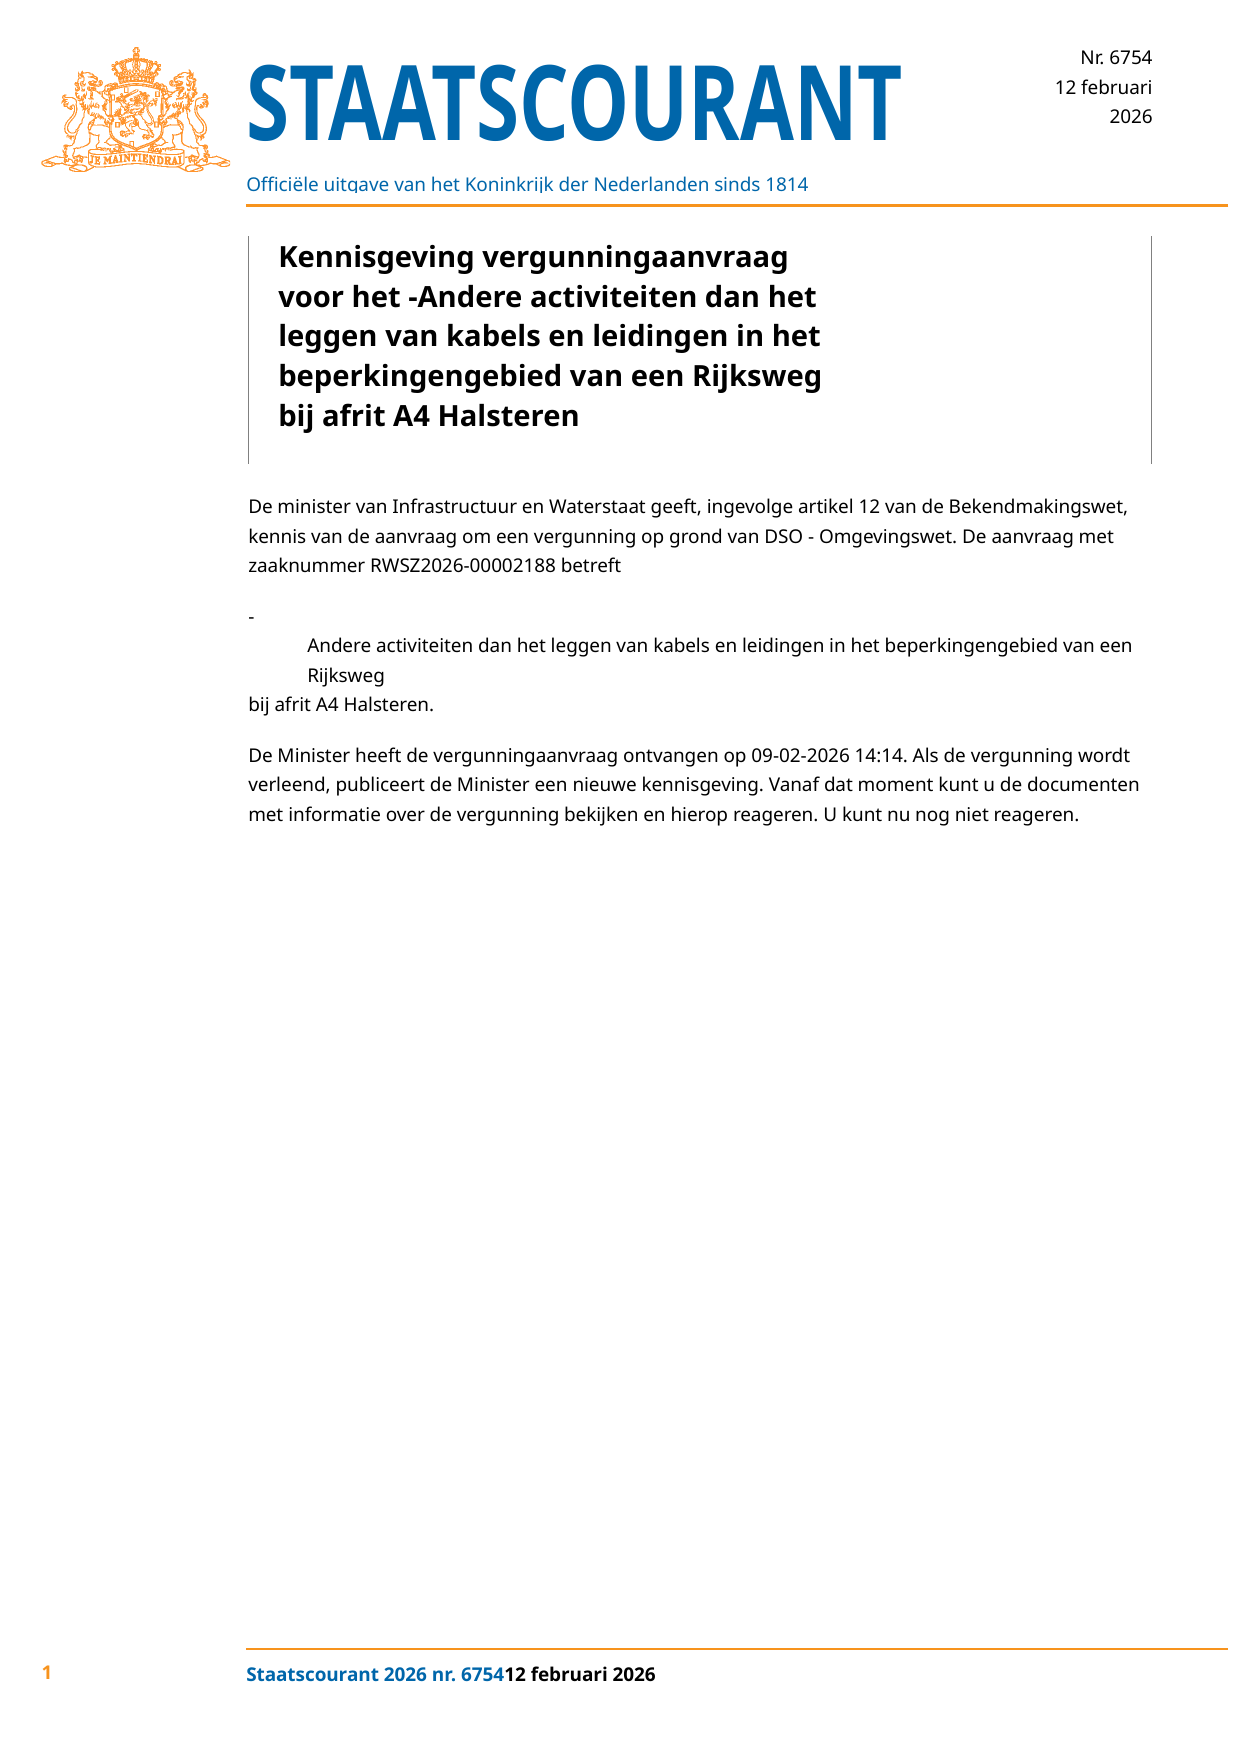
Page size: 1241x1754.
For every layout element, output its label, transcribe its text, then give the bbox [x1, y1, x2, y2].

table_header [850, 236, 912, 413]
table_header [1090, 236, 1151, 413]
table_header [850, 414, 1151, 464]
table_header Kennisgeving vergunningaanvraag voor het -Andere activiteiten dan het leggen van kabels en leidingen in het beperkingengebied van een Rijksweg bij afrit A4 Halsteren [249, 236, 850, 464]
picture [912, 236, 1090, 414]
list Andere activiteiten dan het leggen van kabels en leidingen in het beperkingengebied van een Rijksweg [248, 632, 1152, 688]
text De minister van Infrastructuur en Waterstaat geeft, ingevolge artikel 12 van de Bekendmakingswet, kennis van de aanvraag om een vergunning op grond van DSO - Omgevingswet. De aanvraag met zaaknummer RWSZ2026-00002188 betreft [248, 493, 1152, 578]
picture [41, 47, 231, 172]
text bij afrit A4 Halsteren. [248, 692, 1152, 717]
text De Minister heeft de vergunningaanvraag ontvangen op 09-02-2026 14:14. Als de vergunning wordt verleend, publiceert de Minister een nieuwe kennisgeving. Vanaf dat moment kunt u de documenten met informatie over de vergunning bekijken en hierop reageren. U kunt nu nog niet reageren. [248, 742, 1152, 827]
